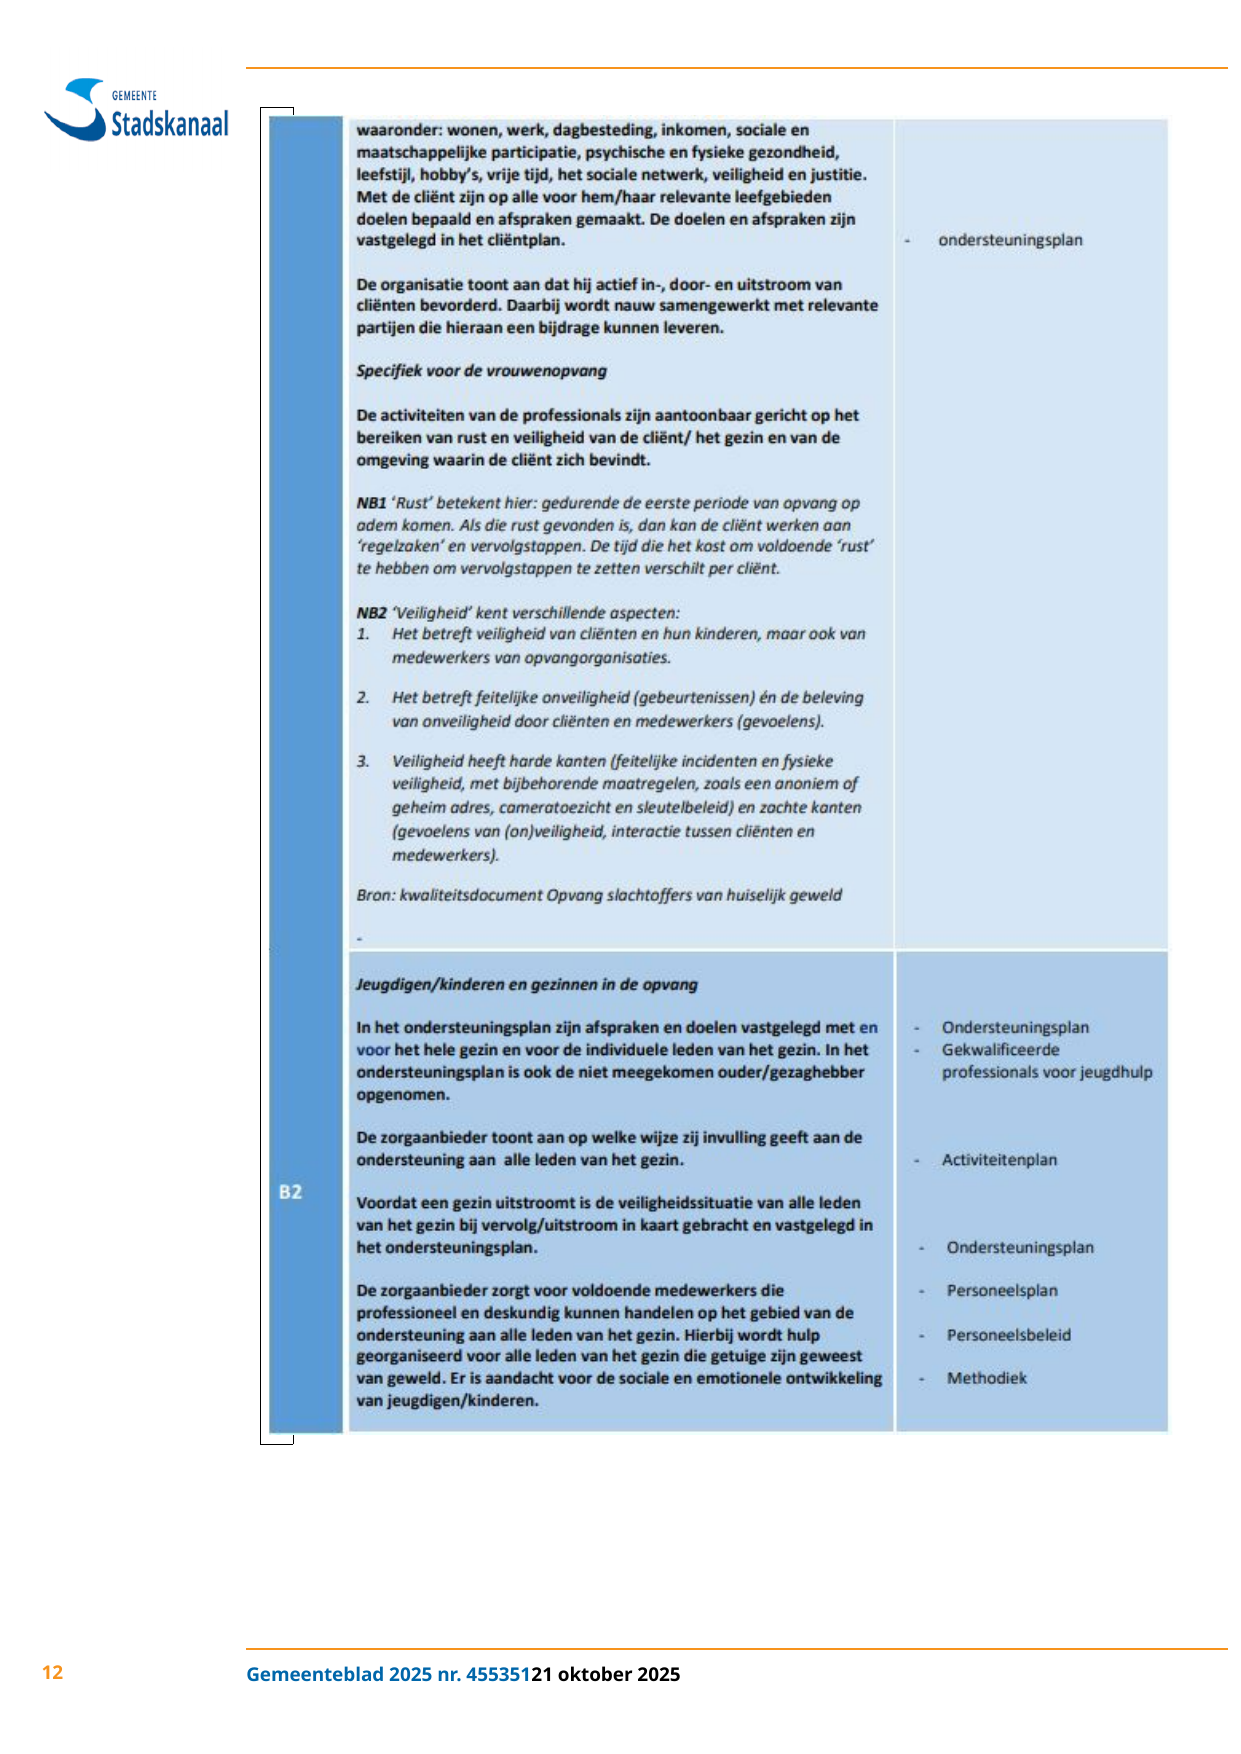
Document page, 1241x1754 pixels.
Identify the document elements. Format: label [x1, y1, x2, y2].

picture [268, 115, 1173, 1435]
picture [41, 47, 231, 172]
